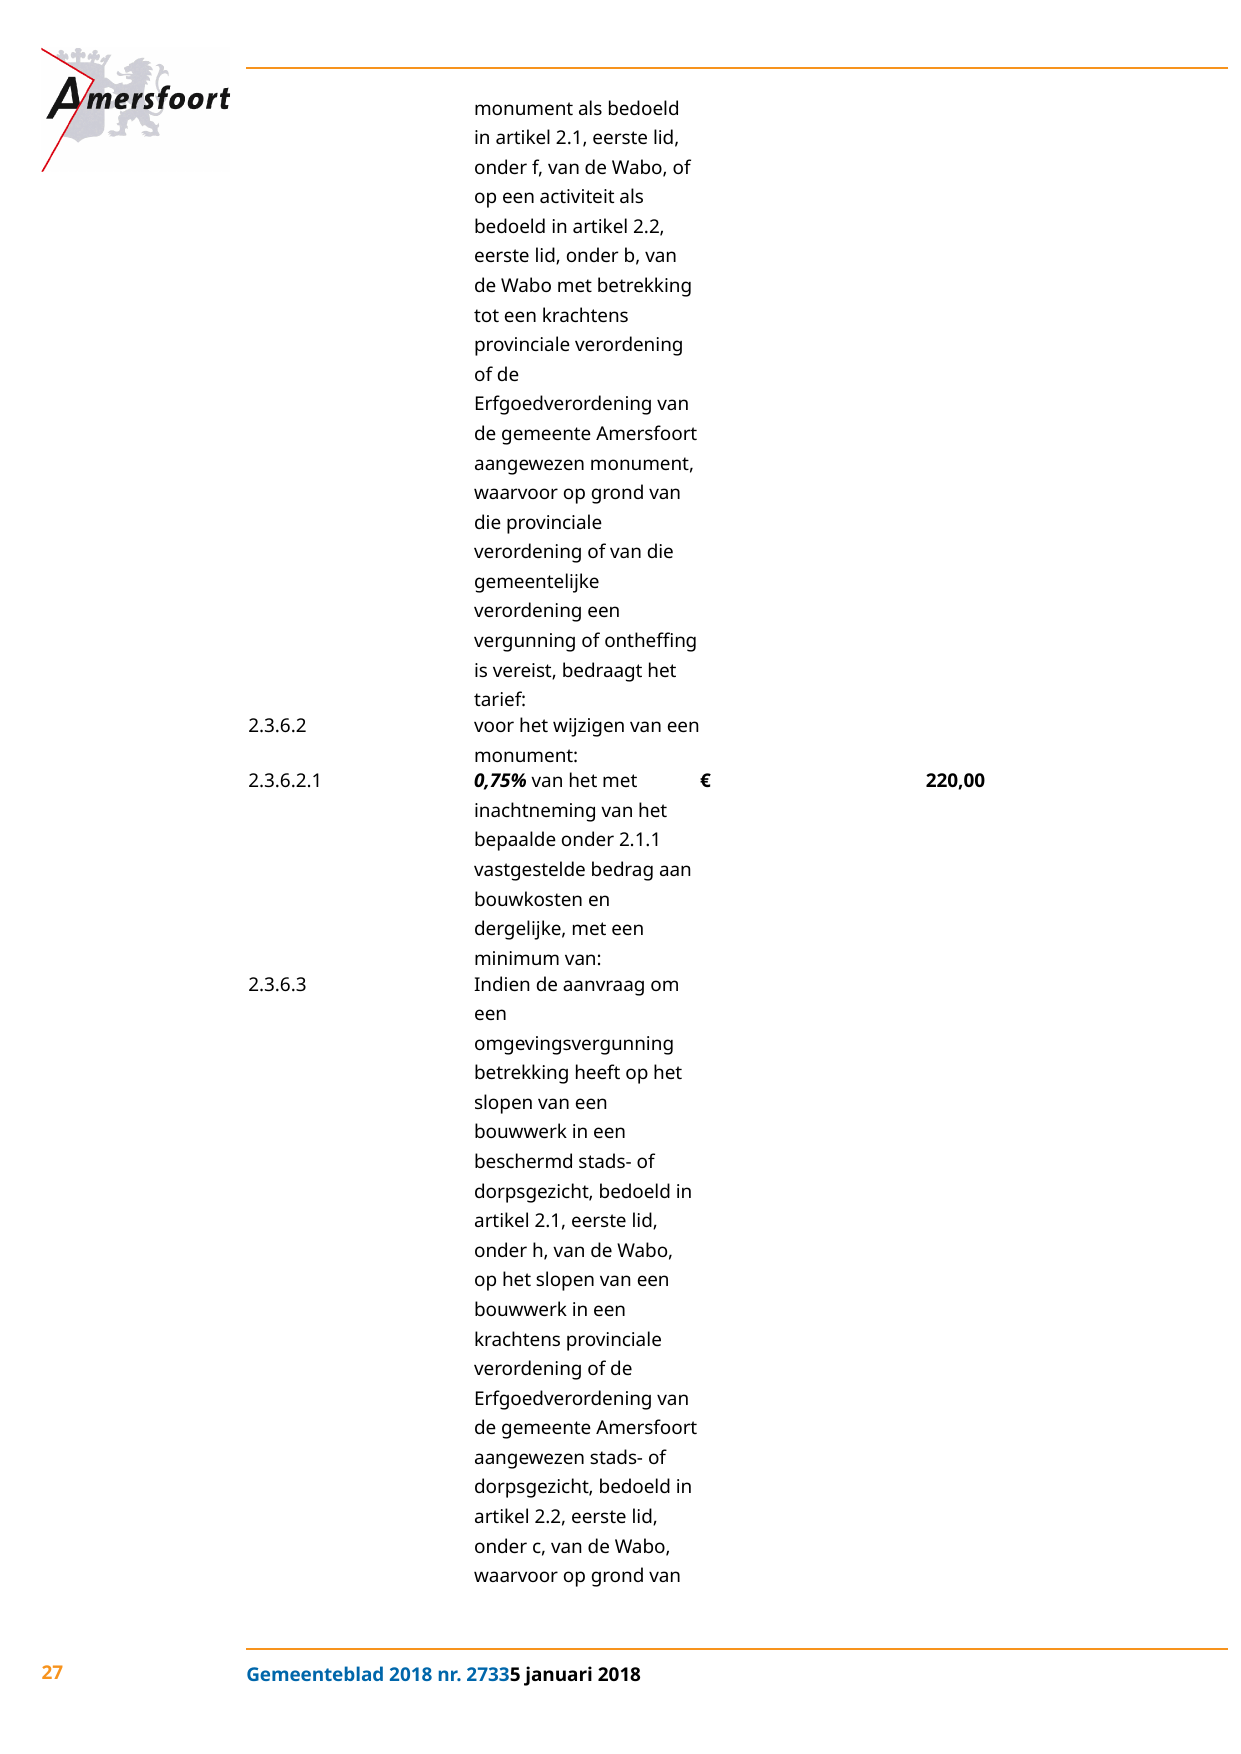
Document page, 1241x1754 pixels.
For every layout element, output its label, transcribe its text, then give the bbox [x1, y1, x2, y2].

table_cell 2.3.6.2 [248, 712, 474, 767]
table_cell 2.3.6.3 [248, 971, 474, 1588]
table_cell [700, 95, 926, 712]
table_cell [926, 712, 1152, 767]
table_cell [926, 971, 1152, 1588]
table_cell Indien de aanvraag om een omgevingsvergunning betrekking heeft op het slopen van een bouwwerk in een beschermd stads- of dorpsgezicht, bedoeld in artikel 2.1, eerste lid, onder h, van de Wabo, op het slopen van een bouwwerk in een krachtens provinciale verordening of de Erfgoedverordening van de gemeente Amersfoort aangewezen stads- of dorpsgezicht, bedoeld in artikel 2.2, eerste lid, onder c, van de Wabo, waarvoor op grond van [474, 971, 700, 1588]
table_cell 0,75% van het met inachtneming van het bepaalde onder 2.1.1 vastgestelde bedrag aan bouwkosten en dergelijke, met een minimum van: [474, 768, 700, 971]
table_cell [248, 95, 474, 712]
table_cell € [700, 768, 926, 971]
table_cell monument als bedoeld in artikel 2.1, eerste lid, onder f, van de Wabo, of op een activiteit als bedoeld in artikel 2.2, eerste lid, onder b, van de Wabo met betrekking tot een krachtens provinciale verordening of de Erfgoedverordening van de gemeente Amersfoort aangewezen monument, waarvoor op grond van die provinciale verordening of van die gemeentelijke verordening een vergunning of ontheffing is vereist, bedraagt het tarief: [474, 95, 700, 712]
table_cell [700, 712, 926, 767]
picture [41, 47, 231, 172]
table_cell 2.3.6.2.1 [248, 768, 474, 971]
table_cell 220,00 [926, 768, 1152, 971]
table_cell [700, 971, 926, 1588]
table_cell voor het wijzigen van een monument: [474, 712, 700, 767]
table_cell [926, 95, 1152, 712]
